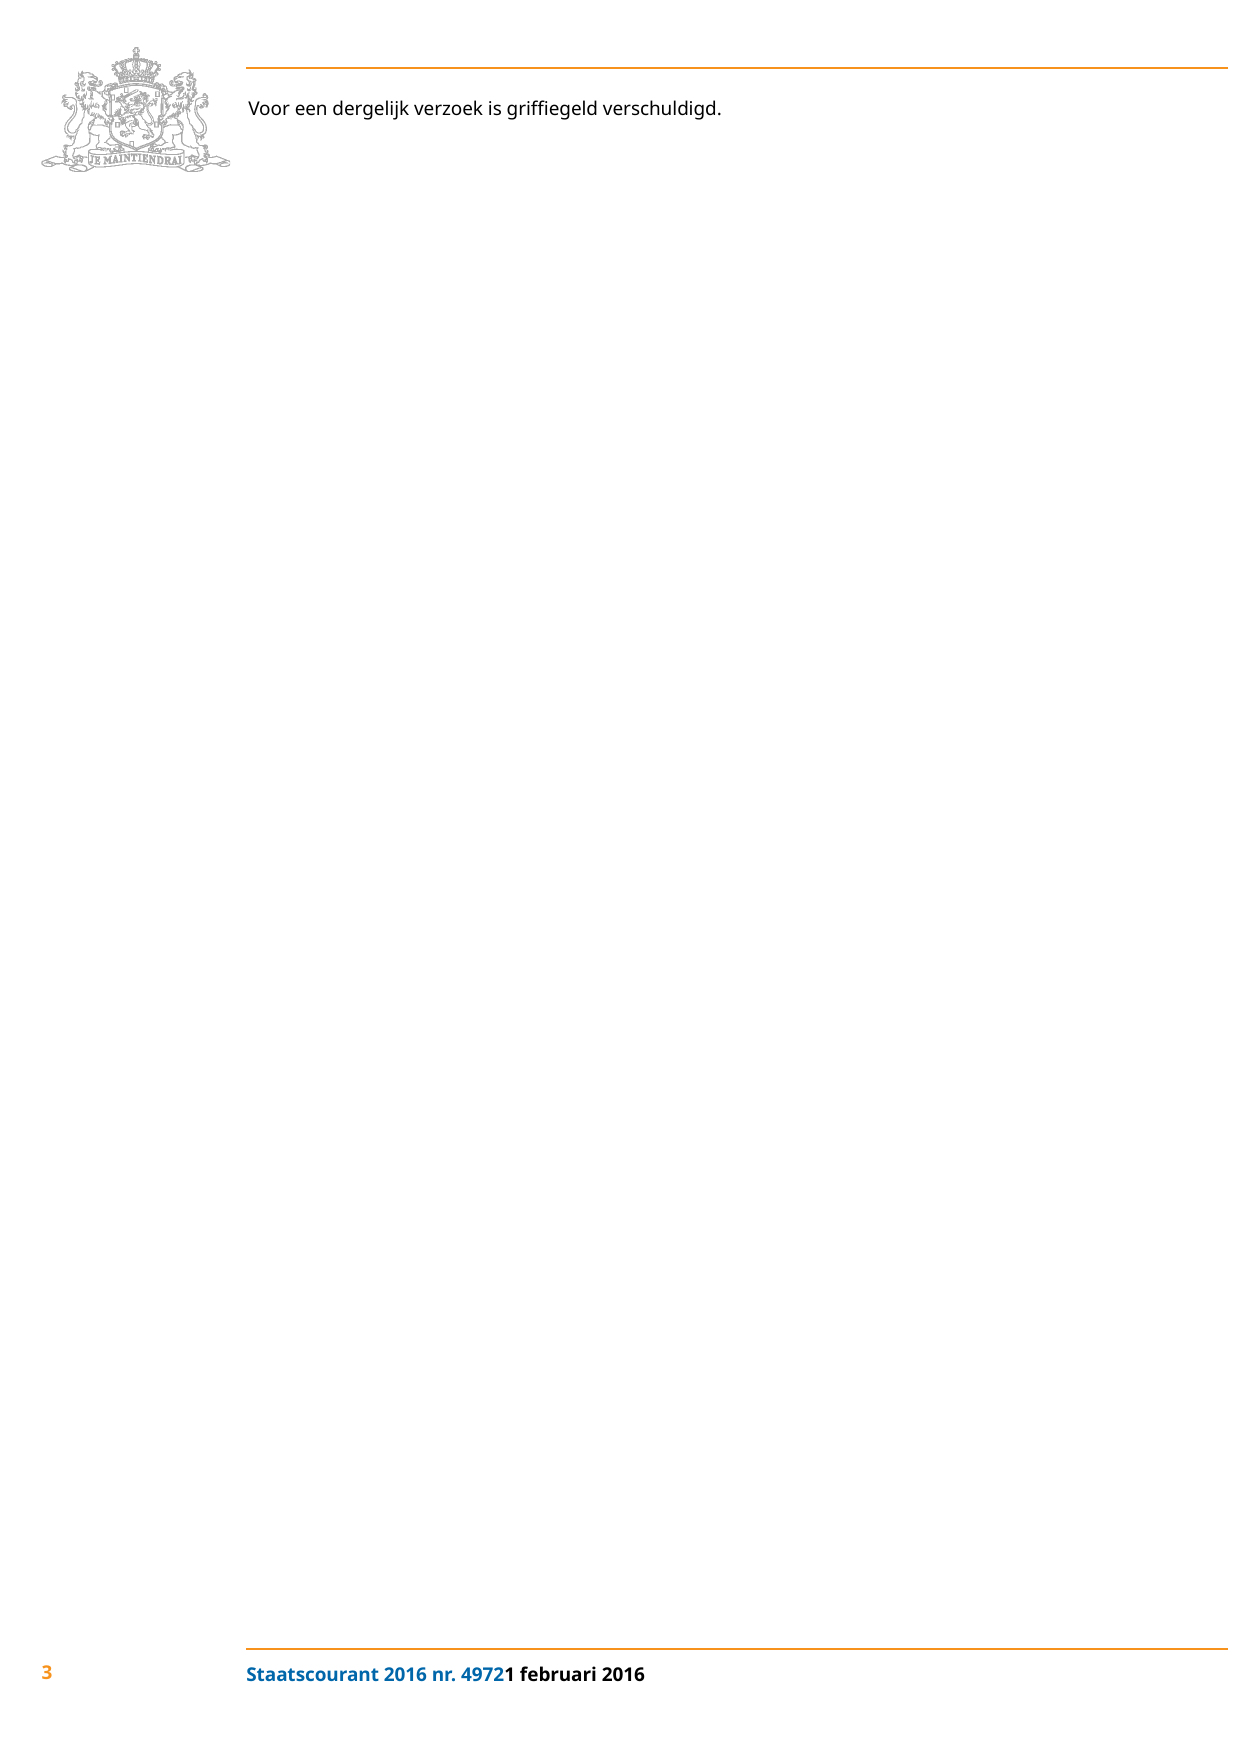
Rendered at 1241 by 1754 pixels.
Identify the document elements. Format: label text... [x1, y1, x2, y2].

picture [41, 47, 231, 172]
text Voor een dergelijk verzoek is griffiegeld verschuldigd. [248, 95, 1152, 121]
